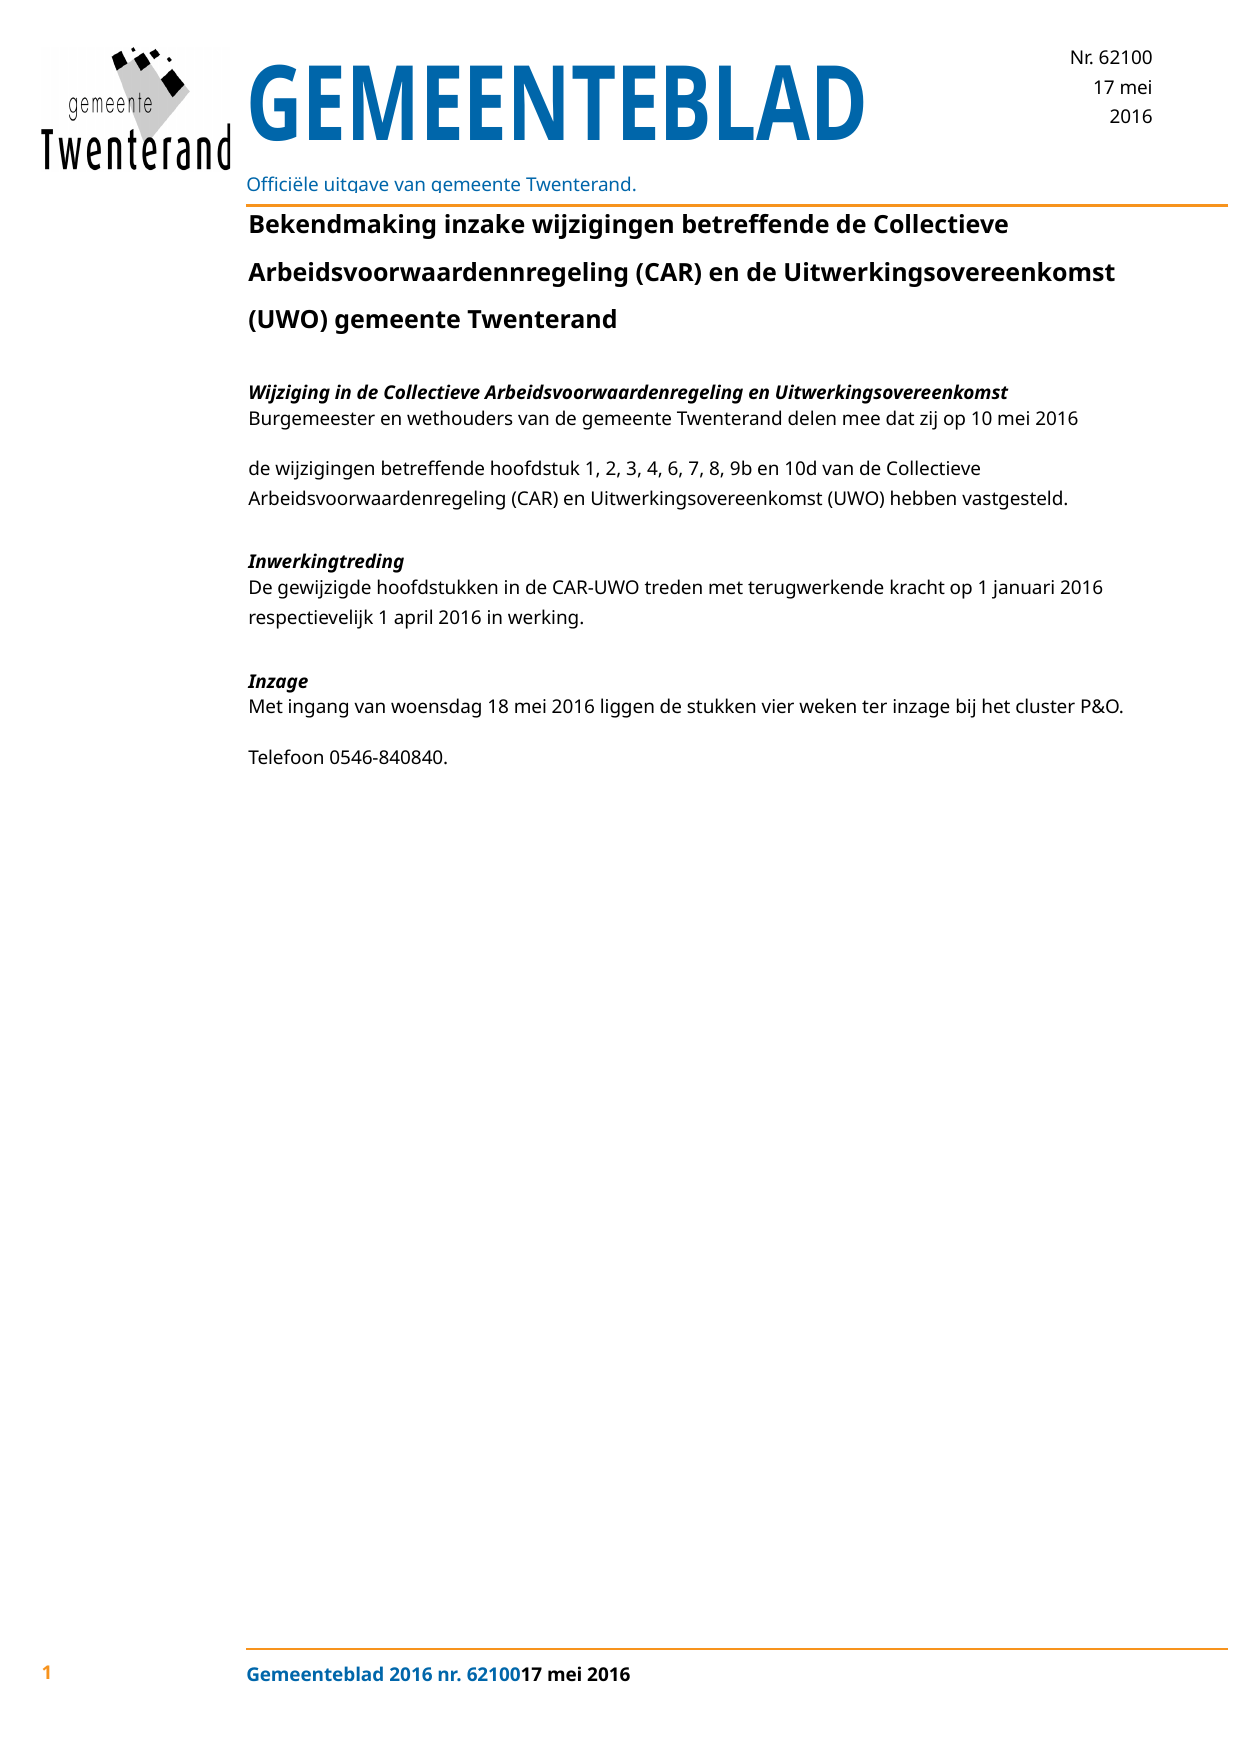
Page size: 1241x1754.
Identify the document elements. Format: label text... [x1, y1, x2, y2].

text De gewijzigde hoofdstukken in de CAR-UWO treden met terugwerkende kracht op 1 januari 2016 respectievelijk 1 april 2016 in werking. [248, 574, 1152, 630]
text Inzage [248, 668, 1152, 694]
text Bekendmaking inzake wijzigingen betreffende de Collectieve Arbeidsvoorwaardennregeling (CAR) en de Uitwerkingsovereenkomst (UWO) gemeente Twenterand [248, 207, 1152, 336]
text de wijzigingen betreffende hoofdstuk 1, 2, 3, 4, 6, 7, 8, 9b en 10d van de Collectieve Arbeidsvoorwaardenregeling (CAR) en Uitwerkingsovereenkomst (UWO) hebben vastgesteld. [248, 455, 1152, 511]
text Wijziging in de Collectieve Arbeidsvoorwaardenregeling en Uitwerkingsovereenkomst [248, 379, 1152, 405]
text Telefoon 0546-840840. [248, 744, 1152, 770]
text Inwerkingtreding [248, 549, 1152, 574]
text Met ingang van woensdag 18 mei 2016 liggen de stukken vier weken ter inzage bij het cluster P&O. [248, 694, 1152, 719]
text Burgemeester en wethouders van de gemeente Twenterand delen mee dat zij op 10 mei 2016 [248, 405, 1152, 431]
picture [41, 47, 231, 172]
